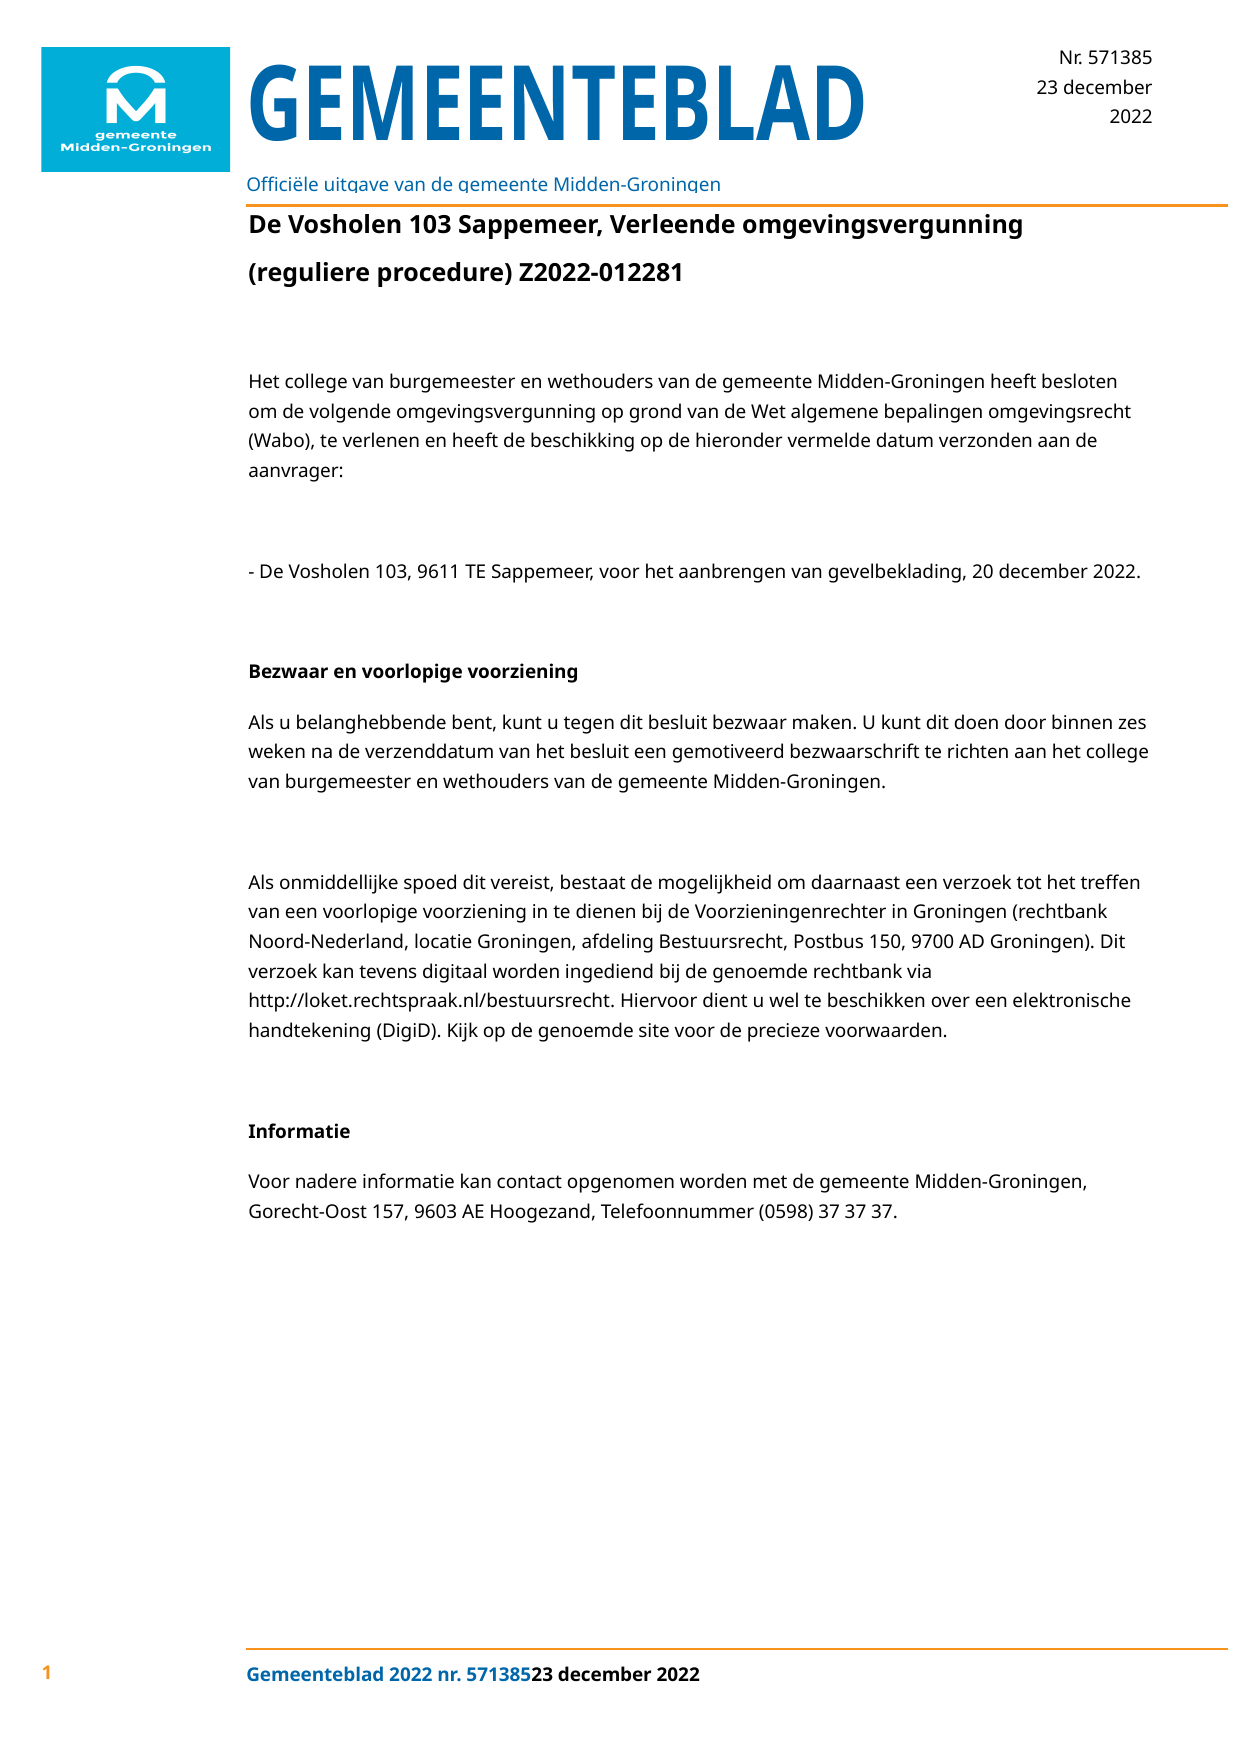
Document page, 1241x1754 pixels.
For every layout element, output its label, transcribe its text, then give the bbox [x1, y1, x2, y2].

text Informatie [248, 1118, 1152, 1144]
text De Vosholen 103 Sappemeer, Verleende omgevingsvergunning (reguliere procedure) Z2022-012281 [248, 207, 1152, 288]
text Het college van burgemeester en wethouders van de gemeente Midden-Groningen heeft besloten om de volgende omgevingsvergunning op grond van de Wet algemene bepalingen omgevingsrecht (Wabo), te verlenen en heeft de beschikking op de hieronder vermelde datum verzonden aan de aanvrager: [248, 368, 1152, 483]
text Voor nadere informatie kan contact opgenomen worden met de gemeente Midden-Groningen, Gorecht-Oost 157, 9603 AE Hoogezand, Telefoonnummer (0598) 37 37 37. [248, 1168, 1152, 1224]
picture [107, 89, 165, 122]
picture [108, 66, 164, 82]
text - De Vosholen 103, 9611 TE Sappemeer, voor het aanbrengen van gevelbeklading, 20 december 2022. [248, 558, 1152, 584]
text Bezwaar en voorlopige voorziening [248, 659, 1152, 684]
text Als u belanghebbende bent, kunt u tegen dit besluit bezwaar maken. U kunt dit doen door binnen zes weken na de verzenddatum van het besluit een gemotiveerd bezwaarschrift te richten aan het college van burgemeester en wethouders van de gemeente Midden-Groningen. [248, 709, 1152, 794]
text Als onmiddellijke spoed dit vereist, bestaat de mogelijkheid om daarnaast een verzoek tot het treffen van een voorlopige voorziening in te dienen bij de Voorzieningenrechter in Groningen (rechtbank Noord-Nederland, locatie Groningen, afdeling Bestuursrecht, Postbus 150, 9700 AD Groningen). Dit verzoek kan tevens digitaal worden ingediend bij de genoemde rechtbank via http://loket.rechtspraak.nl/bestuursrecht. Hiervoor dient u wel te beschikken over een elektronische handtekening (DigiD). Kijk op de genoemde site voor de precieze voorwaarden. [248, 869, 1152, 1043]
picture [184, 146, 190, 153]
